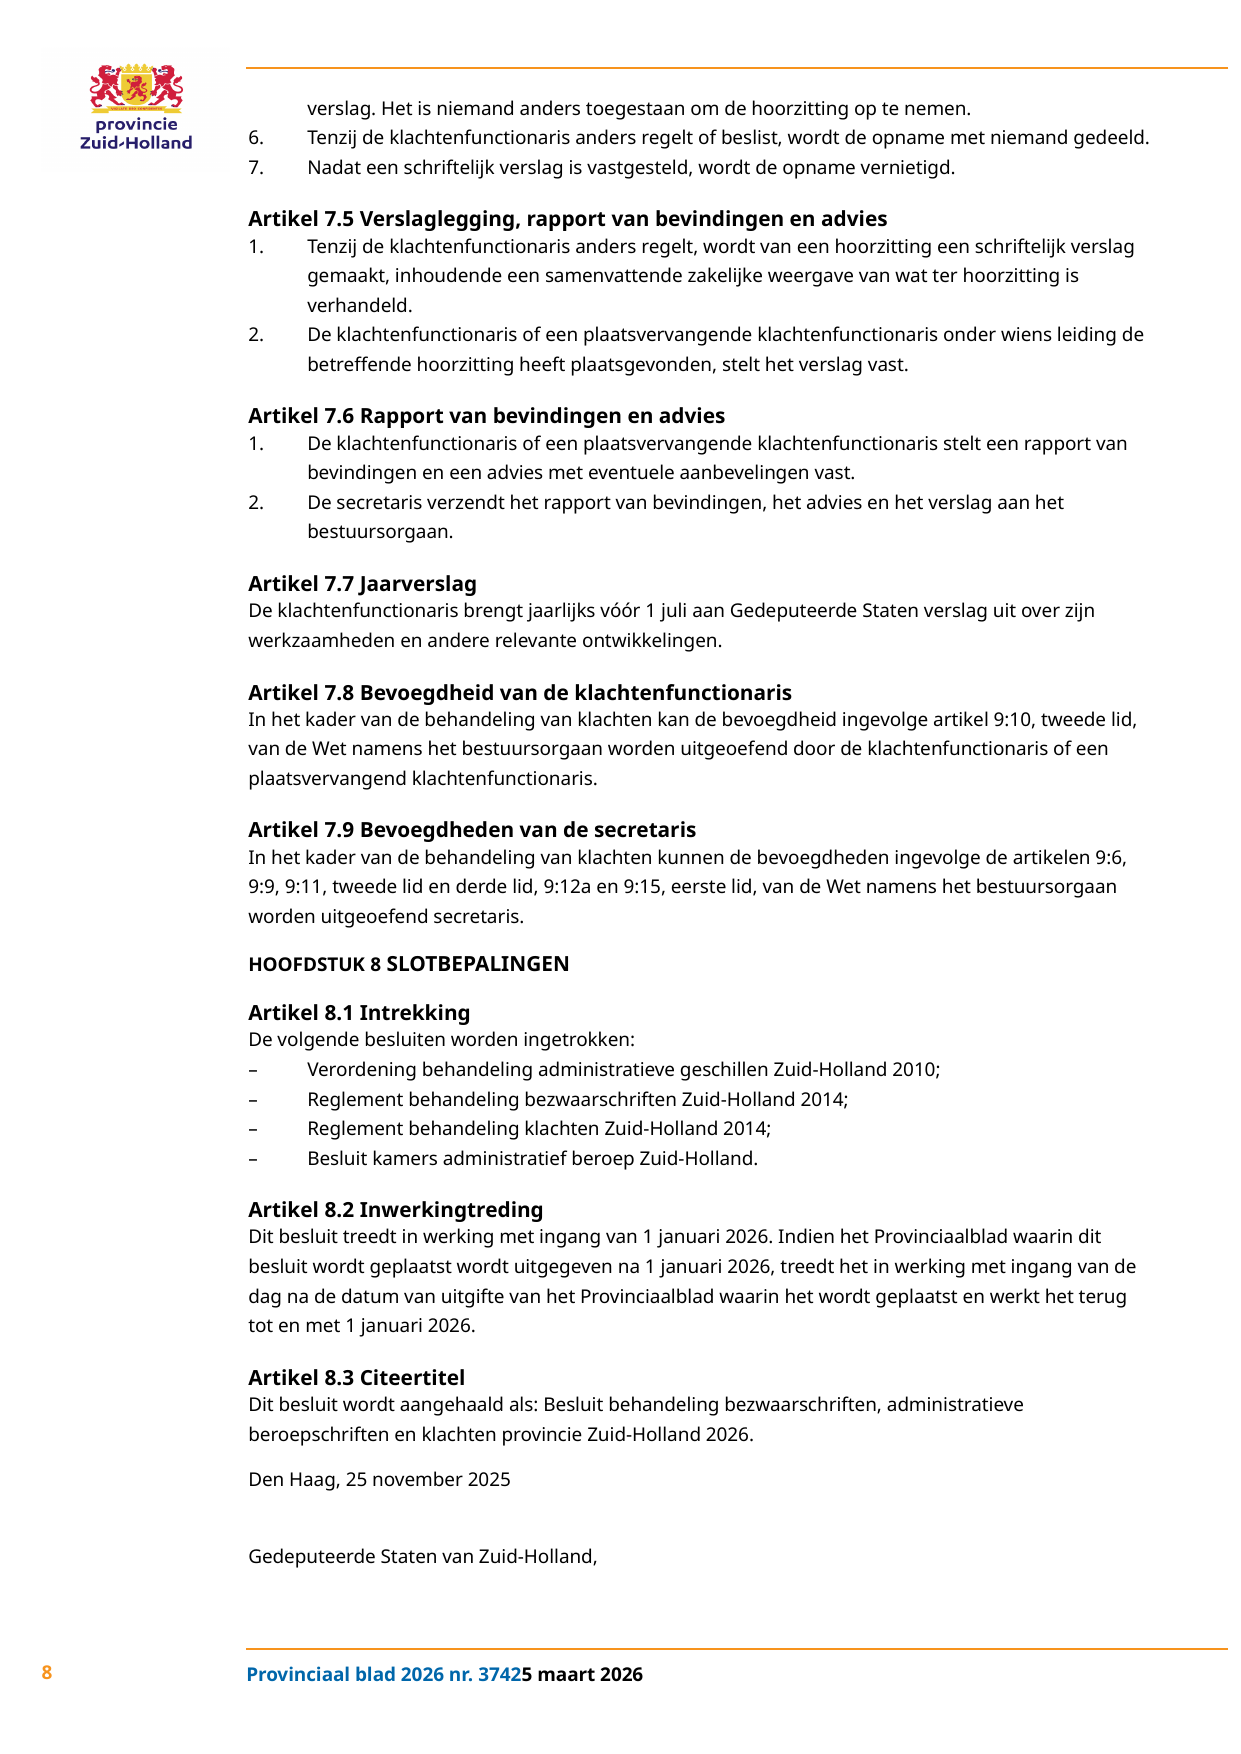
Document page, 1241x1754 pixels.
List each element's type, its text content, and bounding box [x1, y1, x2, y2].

text Den Haag, 25 november 2025 [248, 1467, 1152, 1492]
picture [41, 47, 231, 172]
list Verordening behandeling administratieve geschillen Zuid-Holland 2010; [248, 1056, 1152, 1082]
list Reglement behandeling bezwaarschriften Zuid-Holland 2014; [248, 1086, 1152, 1111]
list Tenzij de klachtenfunctionaris anders regelt of beslist, wordt de opname met niemand gedeeld. [248, 124, 1152, 150]
text Artikel 8.1 Intrekking [248, 998, 1152, 1027]
text In het kader van de behandeling van klachten kunnen de bevoegdheden ingevolge de artikelen 9:6, 9:9, 9:11, tweede lid en derde lid, 9:12a en 9:15, eerste lid, van de Wet namens het bestuursorgaan worden uitgeoefend secretaris. [248, 844, 1152, 929]
text Artikel 7.9 Bevoegdheden van de secretaris [248, 816, 1152, 844]
list De klachtenfunctionaris of een plaatsvervangende klachtenfunctionaris stelt een rapport van bevindingen en een advies met eventuele aanbevelingen vast. [248, 430, 1152, 485]
text Artikel 7.8 Bevoegdheid van de klachtenfunctionaris [248, 678, 1152, 706]
list De secretaris verzendt het rapport van bevindingen, het advies en het verslag aan het bestuursorgaan. [248, 489, 1152, 544]
text De volgende besluiten worden ingetrokken: [248, 1027, 1152, 1052]
text HOOFDSTUK 8 SLOTBEPALINGEN [248, 949, 1152, 977]
text Dit besluit treedt in werking met ingang van 1 januari 2026. Indien het Provinciaalblad waarin dit besluit wordt geplaatst wordt uitgegeven na 1 januari 2026, treedt het in werking met ingang van de dag na de datum van uitgifte van het Provinciaalblad waarin het wordt geplaatst en werkt het terug tot en met 1 januari 2026. [248, 1224, 1152, 1338]
text Dit besluit wordt aangehaald als: Besluit behandeling bezwaarschriften, administratieve beroepschriften en klachten provincie Zuid-Holland 2026. [248, 1391, 1152, 1447]
list verslag. Het is niemand anders toegestaan om de hoorzitting op te nemen. [248, 95, 1152, 121]
text Artikel 8.2 Inwerkingtreding [248, 1195, 1152, 1224]
text Gedeputeerde Staten van Zuid-Holland, [248, 1544, 1152, 1569]
text In het kader van de behandeling van klachten kan de bevoegdheid ingevolge artikel 9:10, tweede lid, van de Wet namens het bestuursorgaan worden uitgeoefend door de klachtenfunctionaris of een plaatsvervangend klachtenfunctionaris. [248, 706, 1152, 791]
list Tenzij de klachtenfunctionaris anders regelt, wordt van een hoorzitting een schriftelijk verslag gemaakt, inhoudende een samenvattende zakelijke weergave van wat ter hoorzitting is verhandeld. [248, 233, 1152, 318]
text Artikel 7.5 Verslaglegging, rapport van bevindingen en advies [248, 204, 1152, 233]
text De klachtenfunctionaris brengt jaarlijks vóór 1 juli aan Gedeputeerde Staten verslag uit over zijn werkzaamheden en andere relevante ontwikkelingen. [248, 598, 1152, 653]
list De klachtenfunctionaris of een plaatsvervangende klachtenfunctionaris onder wiens leiding de betreffende hoorzitting heeft plaatsgevonden, stelt het verslag vast. [248, 322, 1152, 377]
list Reglement behandeling klachten Zuid-Holland 2014; [248, 1115, 1152, 1141]
text Artikel 7.7 Jaarverslag [248, 569, 1152, 598]
list Nadat een schriftelijk verslag is vastgesteld, wordt de opname vernietigd. [248, 154, 1152, 180]
text Artikel 8.3 Citeertitel [248, 1363, 1152, 1391]
text Artikel 7.6 Rapport van bevindingen en advies [248, 402, 1152, 430]
list Besluit kamers administratief beroep Zuid-Holland. [248, 1145, 1152, 1171]
